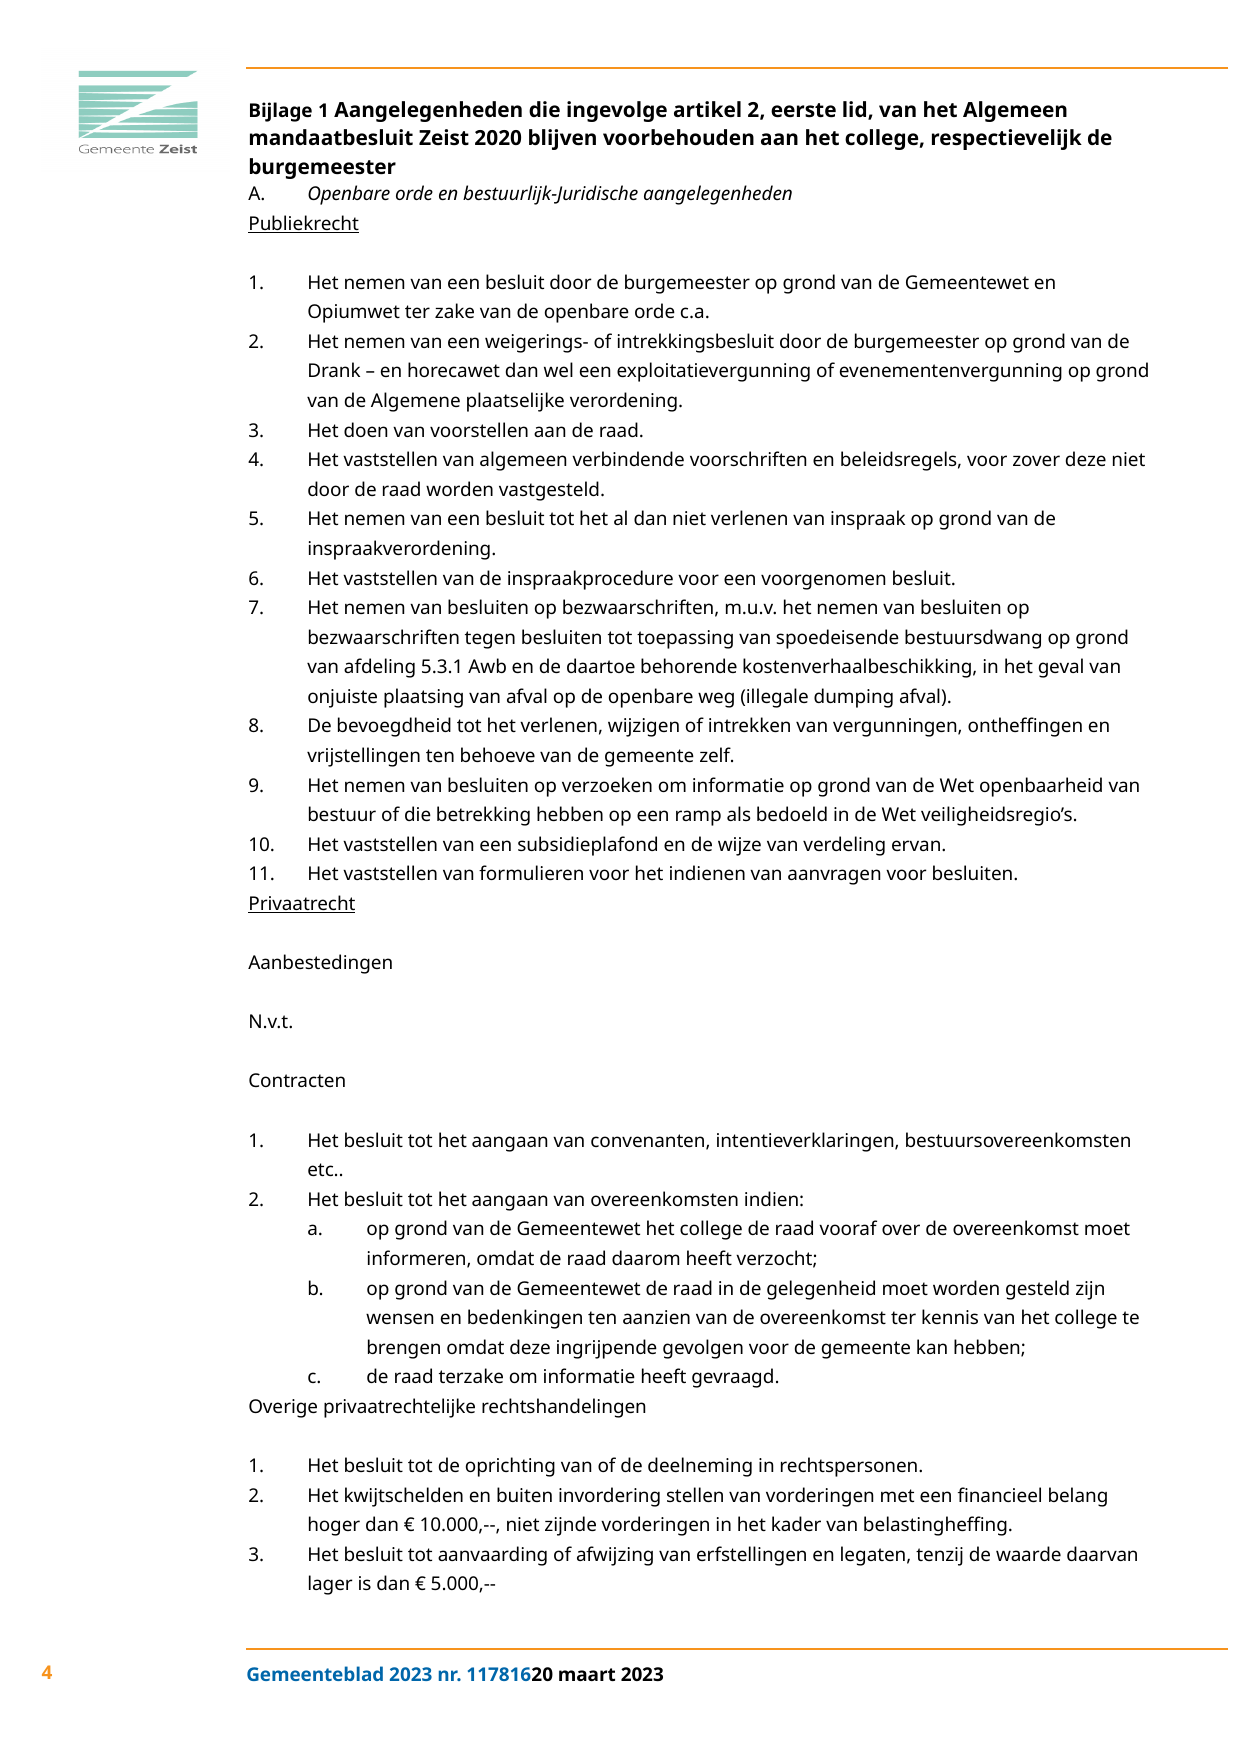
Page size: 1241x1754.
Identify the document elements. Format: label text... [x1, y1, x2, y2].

text Overige privaatrechtelijke rechtshandelingen [248, 1393, 1152, 1419]
list Het nemen van besluiten op verzoeken om informatie op grond van de Wet openbaarheid van bestuur of die betrekking hebben op een ramp als bedoeld in de Wet veiligheidsregio’s. [248, 772, 1152, 827]
list Het vaststellen van een subsidieplafond en de wijze van verdeling ervan. [248, 831, 1152, 857]
list Het nemen van een besluit door de burgemeester op grond van de Gemeentewet en Opiumwet ter zake van de openbare orde c.a. [248, 269, 1152, 324]
list op grond van de Gemeentewet de raad in de gelegenheid moet worden gesteld zijn wensen en bedenkingen ten aanzien van de overeenkomst ter kennis van het college te brengen omdat deze ingrijpende gevolgen voor de gemeente kan hebben; [307, 1275, 1152, 1360]
list de raad terzake om informatie heeft gevraagd. [307, 1363, 1152, 1389]
list Het besluit tot aanvaarding of afwijzing van erfstellingen en legaten, tenzij de waarde daarvan lager is dan € 5.000,-- [248, 1541, 1152, 1596]
text Bijlage 1 Aangelegenheden die ingevolge artikel 2, eerste lid, van het Algemeen mandaatbesluit Zeist 2020 blijven voorbehouden aan het college, respectievelijk de burgemeester [248, 95, 1152, 180]
list Het besluit tot het aangaan van overeenkomsten indien: [248, 1186, 1152, 1212]
list Het vaststellen van de inspraakprocedure voor een voorgenomen besluit. [248, 565, 1152, 591]
picture [41, 47, 231, 172]
list Het vaststellen van algemeen verbindende voorschriften en beleidsregels, voor zover deze niet door de raad worden vastgesteld. [248, 446, 1152, 502]
list Het kwijtschelden en buiten invordering stellen van vorderingen met een financieel belang hoger dan € 10.000,--, niet zijnde vorderingen in het kader van belastingheffing. [248, 1482, 1152, 1537]
list Het vaststellen van formulieren voor het indienen van aanvragen voor besluiten. [248, 861, 1152, 886]
list Het nemen van besluiten op bezwaarschriften, m.u.v. het nemen van besluiten op bezwaarschriften tegen besluiten tot toepassing van spoedeisende bestuursdwang op grond van afdeling 5.3.1 Awb en de daartoe behorende kostenverhaalbeschikking, in het geval van onjuiste plaatsing van afval op de openbare weg (illegale dumping afval). [248, 594, 1152, 709]
text Privaatrecht [248, 890, 1152, 916]
list Het nemen van een besluit tot het al dan niet verlenen van inspraak op grond van de inspraakverordening. [248, 506, 1152, 561]
text Aanbestedingen [248, 949, 1152, 975]
list Het doen van voorstellen aan de raad. [248, 417, 1152, 443]
list Het nemen van een weigerings- of intrekkingsbesluit door de burgemeester op grond van de Drank – en horecawet dan wel een exploitatievergunning of evenementenvergunning op grond van de Algemene plaatselijke verordening. [248, 328, 1152, 413]
text Contracten [248, 1068, 1152, 1093]
text Publiekrecht [248, 210, 1152, 236]
list op grond van de Gemeentewet het college de raad vooraf over de overeenkomst moet informeren, omdat de raad daarom heeft verzocht; [307, 1216, 1152, 1271]
list Openbare orde en bestuurlijk-Juridische aangelegenheden [248, 180, 1152, 206]
list Het besluit tot het aangaan van convenanten, intentieverklaringen, bestuursovereenkomsten etc.. [248, 1127, 1152, 1182]
list Het besluit tot de oprichting van of de deelneming in rechtspersonen. [248, 1452, 1152, 1478]
list De bevoegdheid tot het verlenen, wijzigen of intrekken van vergunningen, ontheffingen en vrijstellingen ten behoeve van de gemeente zelf. [248, 713, 1152, 768]
text N.v.t. [248, 1008, 1152, 1034]
